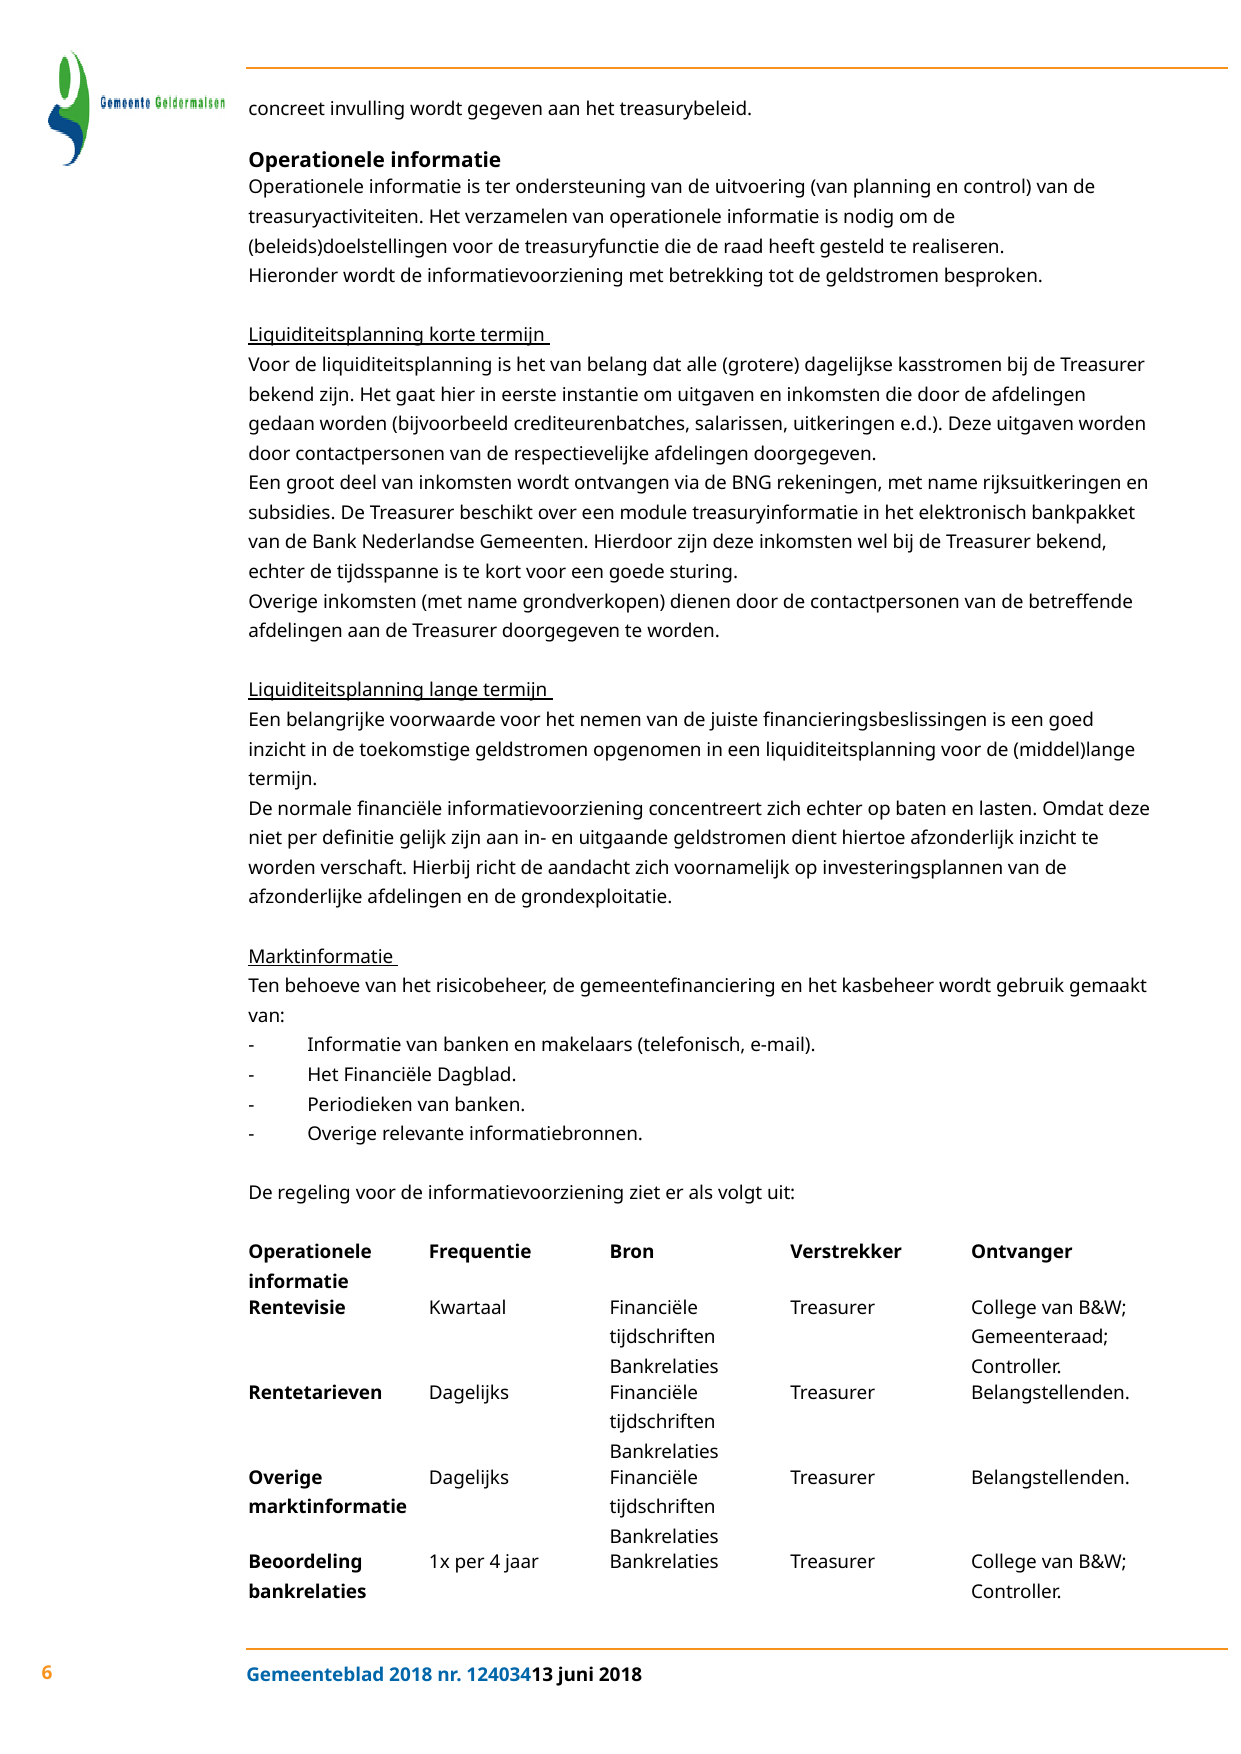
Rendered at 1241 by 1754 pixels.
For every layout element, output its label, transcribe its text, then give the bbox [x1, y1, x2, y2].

text Operationele informatie [248, 145, 1152, 174]
table_header Verstrekker [790, 1239, 971, 1294]
table_cell Dagelijks [429, 1379, 609, 1464]
table_header Frequentie [429, 1239, 609, 1294]
picture [41, 47, 231, 172]
table_cell Beoordeling bankrelaties [248, 1549, 429, 1604]
list Periodieken van banken. [248, 1091, 1152, 1116]
table_cell Rentevisie [248, 1294, 429, 1379]
text concreet invulling wordt gegeven aan het treasurybeleid. [248, 95, 1152, 121]
table_cell Treasurer [790, 1464, 971, 1549]
table_cell Financiële tijdschriften Bankrelaties [609, 1294, 790, 1379]
table_cell College van B&W; Gemeenteraad; Controller. [971, 1294, 1152, 1379]
table_cell College van B&W; Controller. [971, 1549, 1152, 1604]
text Een belangrijke voorwaarde voor het nemen van de juiste financieringsbeslissingen is een goed inzicht in de toekomstige geldstromen opgenomen in een liquiditeitsplanning voor de (middel)lange termijn. [248, 706, 1152, 791]
table_cell Belangstellenden. [971, 1379, 1152, 1464]
list Het Financiële Dagblad. [248, 1061, 1152, 1087]
table_cell Treasurer [790, 1379, 971, 1464]
table_cell Treasurer [790, 1294, 971, 1379]
list Informatie van banken en makelaars (telefonisch, e-mail). [248, 1032, 1152, 1057]
table_header Bron [609, 1239, 790, 1294]
table_cell Belangstellenden. [971, 1464, 1152, 1549]
table_cell Kwartaal [429, 1294, 609, 1379]
text Liquiditeitsplanning lange termijn [248, 677, 1152, 702]
table_cell Dagelijks [429, 1464, 609, 1549]
table_header Ontvanger [971, 1239, 1152, 1294]
text Ten behoeve van het risicobeheer, de gemeentefinanciering en het kasbeheer wordt gebruik gemaakt van: [248, 972, 1152, 1028]
table_cell Overige marktinformatie [248, 1464, 429, 1549]
text Marktinformatie [248, 943, 1152, 968]
text Overige inkomsten (met name grondverkopen) dienen door de contactpersonen van de betreffende afdelingen aan de Treasurer doorgegeven te worden. [248, 588, 1152, 643]
table_cell Rentetarieven [248, 1379, 429, 1464]
text Een groot deel van inkomsten wordt ontvangen via de BNG rekeningen, met name rijksuitkeringen en subsidies. De Treasurer beschikt over een module treasuryinformatie in het elektronisch bankpakket van de Bank Nederlandse Gemeenten. Hierdoor zijn deze inkomsten wel bij de Treasurer bekend, echter de tijdsspanne is te kort voor een goede sturing. [248, 469, 1152, 584]
text Liquiditeitsplanning korte termijn [248, 322, 1152, 347]
table_header Operationele informatie [248, 1239, 429, 1294]
text Hieronder wordt de informatievoorziening met betrekking tot de geldstromen besproken. [248, 262, 1152, 288]
list Overige relevante informatiebronnen. [248, 1120, 1152, 1146]
table_cell 1x per 4 jaar [429, 1549, 609, 1604]
table_cell Financiële tijdschriften Bankrelaties [609, 1464, 790, 1549]
text De normale financiële informatievoorziening concentreert zich echter op baten en lasten. Omdat deze niet per definitie gelijk zijn aan in- en uitgaande geldstromen dient hiertoe afzonderlijk inzicht te worden verschaft. Hierbij richt de aandacht zich voornamelijk op investeringsplannen van de afzonderlijke afdelingen en de grondexploitatie. [248, 795, 1152, 909]
table_cell Bankrelaties [609, 1549, 790, 1604]
table_cell Treasurer [790, 1549, 971, 1604]
text De regeling voor de informatievoorziening ziet er als volgt uit: [248, 1179, 1152, 1205]
text Voor de liquiditeitsplanning is het van belang dat alle (grotere) dagelijkse kasstromen bij de Treasurer bekend zijn. Het gaat hier in eerste instantie om uitgaven en inkomsten die door de afdelingen gedaan worden (bijvoorbeeld crediteurenbatches, salarissen, uitkeringen e.d.). Deze uitgaven worden door contactpersonen van de respectievelijke afdelingen doorgegeven. [248, 351, 1152, 466]
text Operationele informatie is ter ondersteuning van de uitvoering (van planning en control) van de treasuryactiviteiten. Het verzamelen van operationele informatie is nodig om de (beleids)doelstellingen voor de treasuryfunctie die de raad heeft gesteld te realiseren. [248, 174, 1152, 258]
table_cell Financiële tijdschriften Bankrelaties [609, 1379, 790, 1464]
